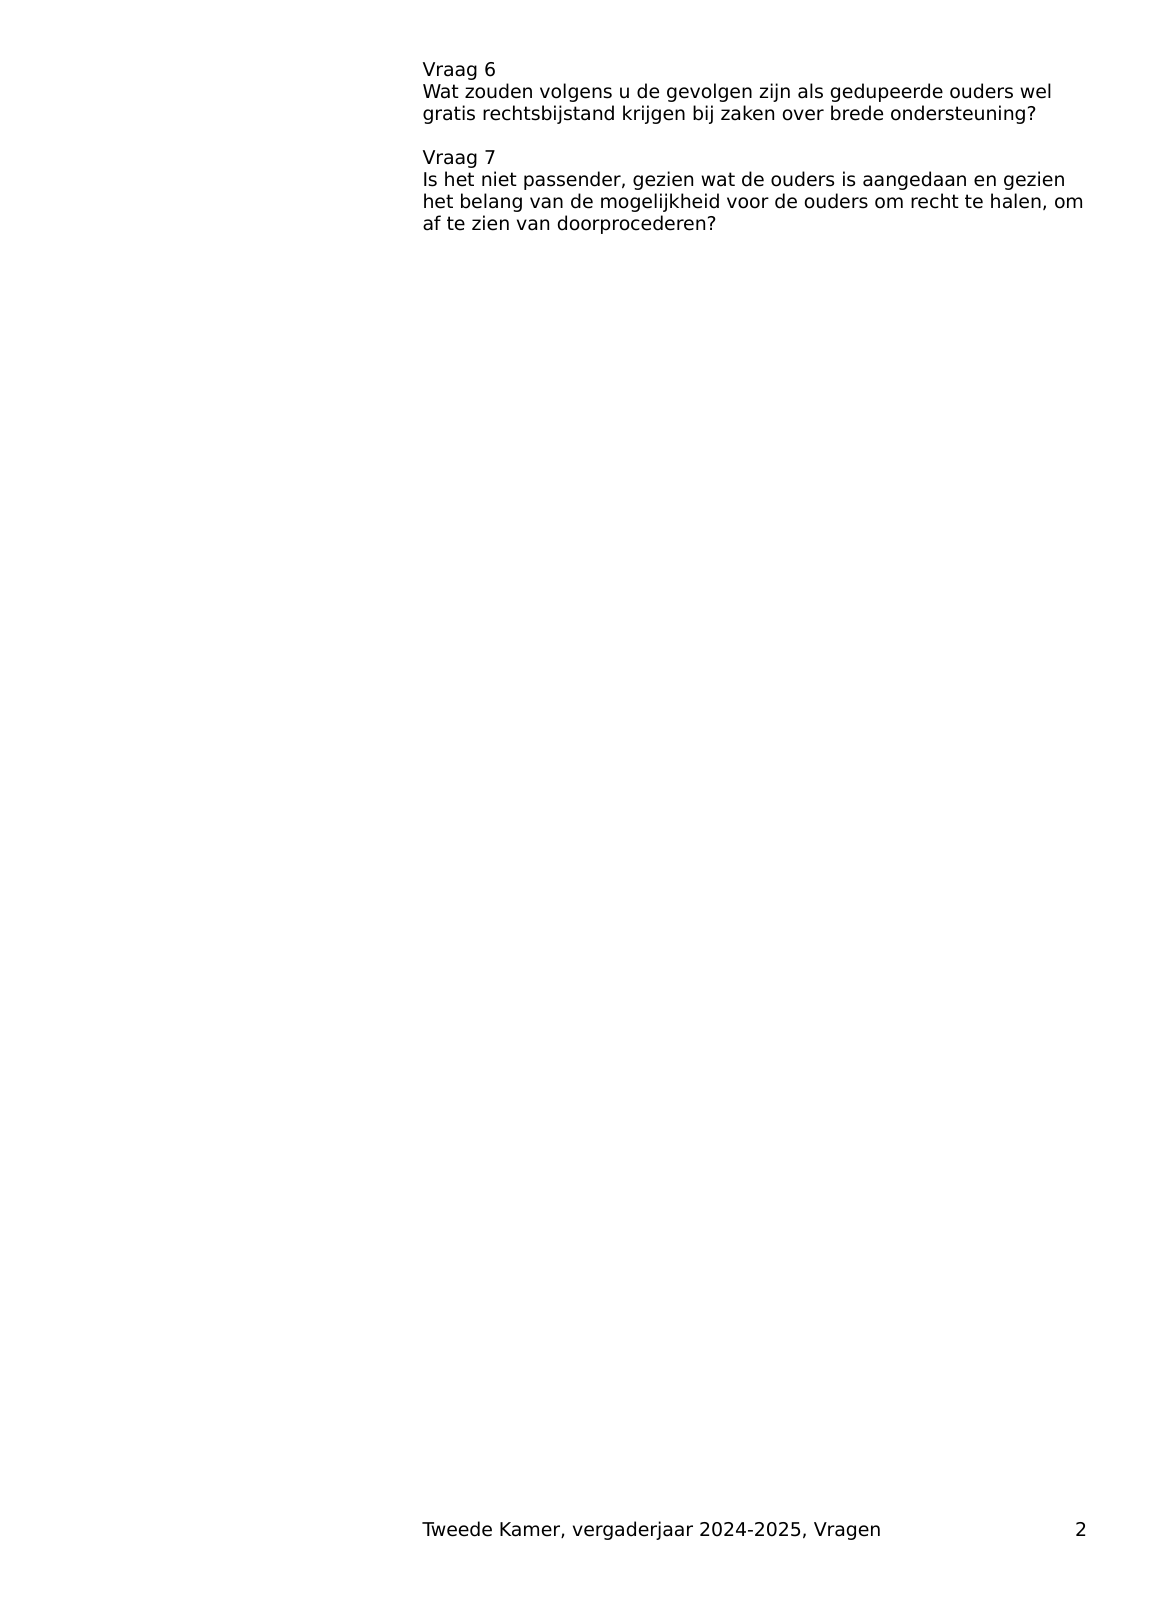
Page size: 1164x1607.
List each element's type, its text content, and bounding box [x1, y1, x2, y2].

text Wat zouden volgens u de gevolgen zijn als gedupeerde ouders wel gratis rechtsbijstand krijgen bij zaken over brede ondersteuning? [422, 81, 1087, 125]
text Is het niet passender, gezien wat de ouders is aangedaan en gezien het belang van de mogelijkheid voor de ouders om recht te halen, om af te zien van doorprocederen? [422, 169, 1087, 235]
text Vraag 6 [422, 59, 1087, 81]
text Vraag 7 [422, 147, 1087, 169]
